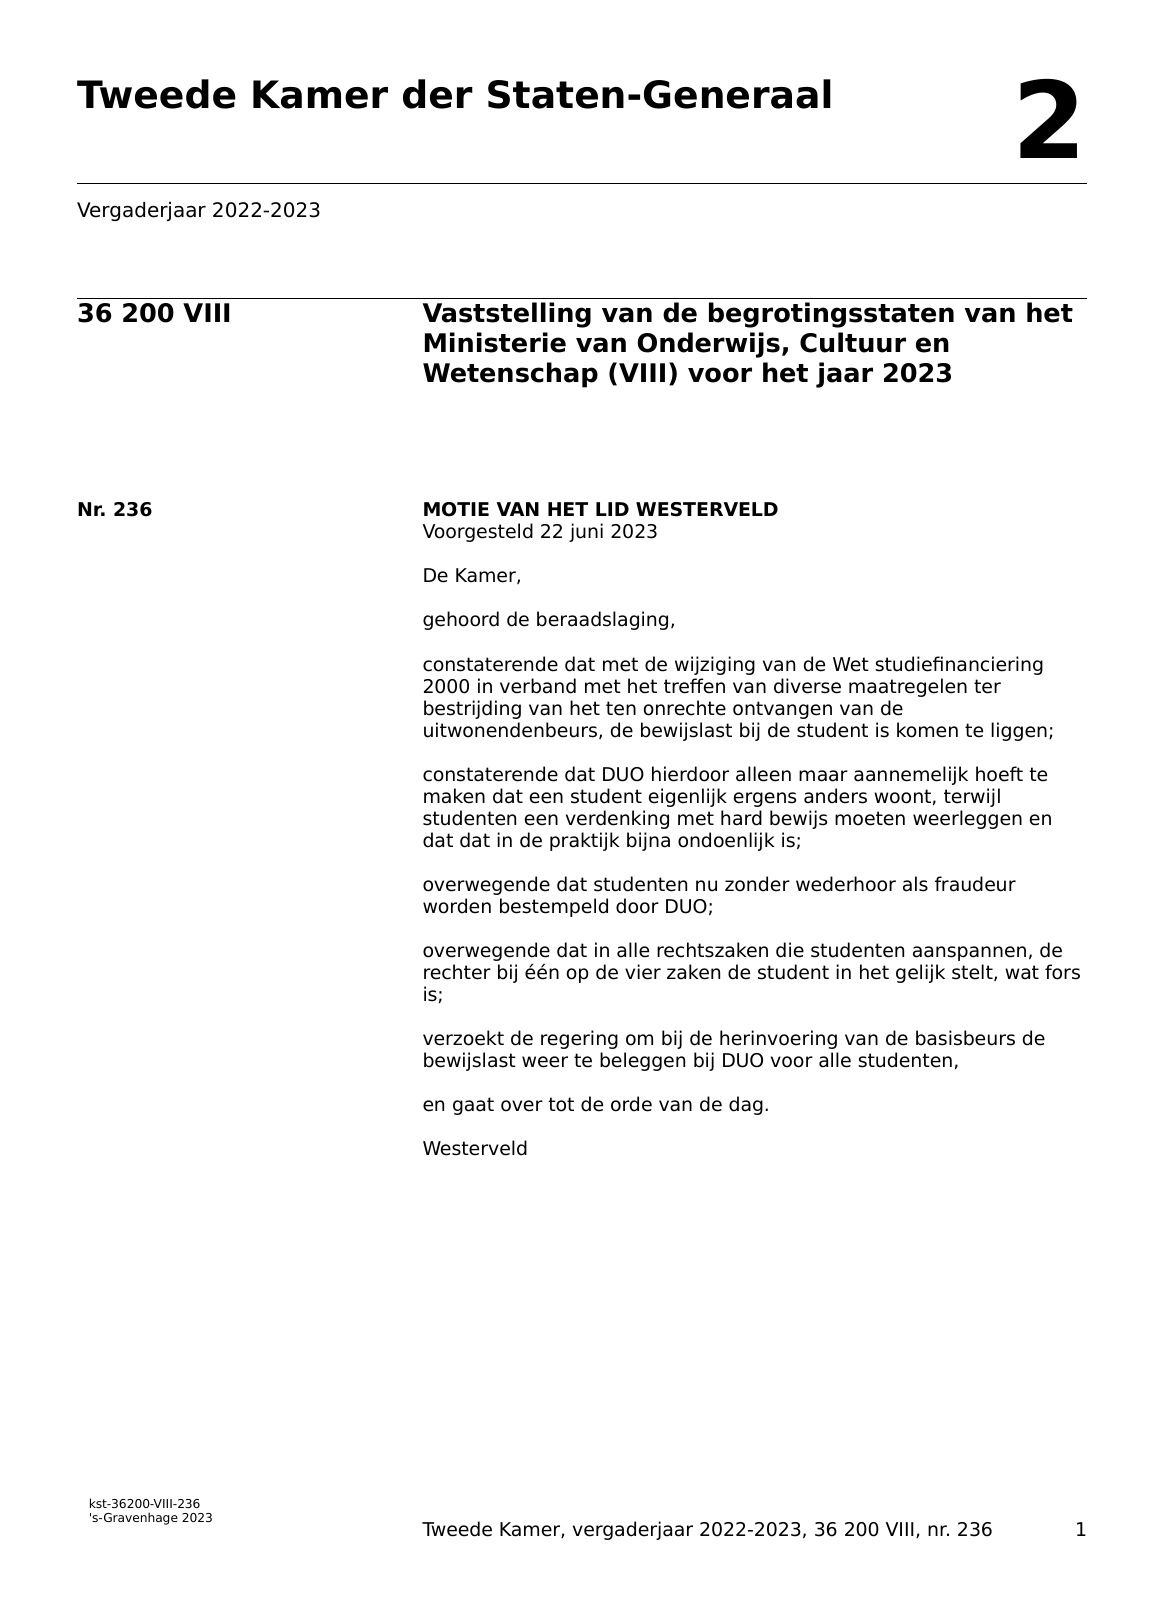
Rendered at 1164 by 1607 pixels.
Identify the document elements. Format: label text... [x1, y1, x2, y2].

text kst-36200-VIII-236 [88, 1497, 323, 1511]
text De Kamer, [422, 565, 1087, 587]
text Voorgesteld 22 juni 2023 [422, 521, 1087, 543]
table_header Tweede Kamer der Staten-Generaal [77, 59, 886, 183]
text Westerveld [422, 1138, 1087, 1160]
text verzoekt de regering om bij de herinvoering van de basisbeurs de bewijslast weer te beleggen bij DUO voor alle studenten, [422, 1028, 1087, 1072]
text overwegende dat studenten nu zonder wederhoor als fraudeur worden bestempeld door DUO; [422, 874, 1087, 918]
text 's-Gravenhage 2023 [88, 1511, 323, 1525]
text constaterende dat met de wijziging van de Wet studiefinanciering 2000 in verband met het treffen van diverse maatregelen ter bestrijding van het ten onrechte ontvangen van de uitwonendenbeurs, de bewijslast bij de student is komen te liggen; [422, 653, 1087, 741]
text overwegende dat in alle rechtszaken die studenten aanspannen, de rechter bij één op de vier zaken de student in het gelijk stelt, wat fors is; [422, 940, 1087, 1006]
text gehoord de beraadslaging, [422, 609, 1087, 631]
table_header 2 [886, 59, 1087, 183]
text constaterende dat DUO hierdoor alleen maar aannemelijk hoeft te maken dat een student eigenlijk ergens anders woont, terwijl studenten een verdenking met hard bewijs moeten weerleggen en dat dat in de praktijk bijna ondoenlijk is; [422, 764, 1087, 852]
subtitle 36 200 VIII Vaststelling van de begrotingsstaten van het Ministerie van Onderwijs, Cultuur en Wetenschap (VIII) voor het jaar 2023 [77, 299, 1087, 388]
text en gaat over tot de orde van de dag. [422, 1094, 1087, 1116]
subtitle Nr. 236 MOTIE VAN HET LID WESTERVELD [77, 499, 1087, 521]
table_cell Vergaderjaar 2022-2023 [77, 184, 1087, 298]
